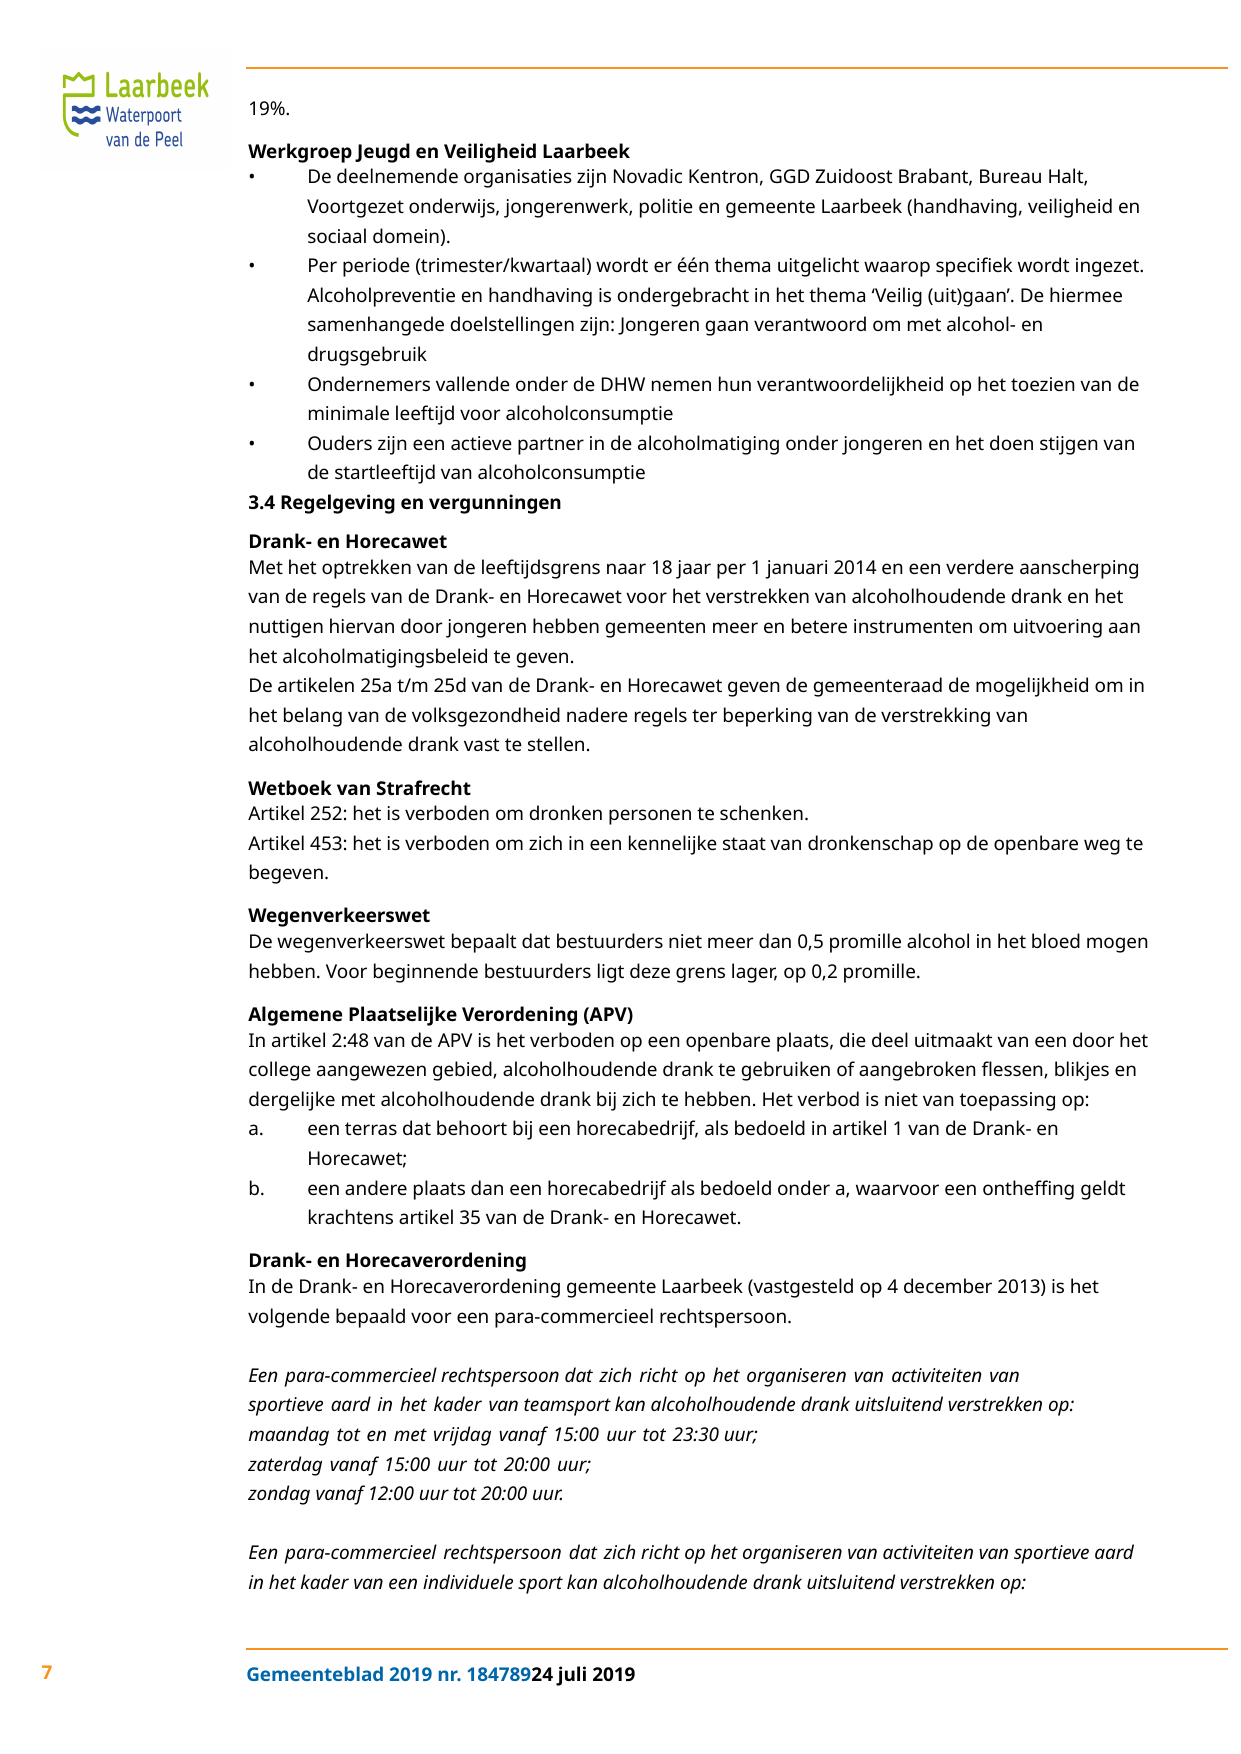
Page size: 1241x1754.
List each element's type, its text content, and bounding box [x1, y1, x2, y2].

list Per periode (trimester/kwartaal) wordt er één thema uitgelicht waarop specifiek wordt ingezet. Alcoholpreventie en handhaving is ondergebracht in het thema ‘Veilig (uit)gaan’. De hiermee samenhangede doelstellingen zijn: Jongeren gaan verantwoord om met alcohol- en drugsgebruik [248, 252, 1152, 367]
text De artikelen 25a t/m 25d van de Drank- en Horecawet geven de gemeenteraad de mogelijkheid om in het belang van de volksgezondheid nadere regels ter beperking van de verstrekking van alcoholhoudende drank vast te stellen. [248, 672, 1152, 757]
text 3.4 Regelgeving en vergunningen [248, 489, 1152, 515]
text Algemene Plaatselijke Verordening (APV) [248, 1001, 1152, 1027]
text In de Drank- en Horecaverordening gemeente Laarbeek (vastgesteld op 4 december 2013) is het volgende bepaald voor een para-commercieel rechtspersoon. [248, 1273, 1152, 1328]
list een andere plaats dan een horecabedrijf als bedoeld onder a, waarvoor een ontheffing geldt krachtens artikel 35 van de Drank- en Horecawet. [248, 1175, 1152, 1230]
list Ondernemers vallende onder de DHW nemen hun verantwoordelijkheid op het toezien van de minimale leeftijd voor alcoholconsumptie [248, 371, 1152, 426]
text In artikel 2:48 van de APV is het verboden op een openbare plaats, die deel uitmaakt van een door het college aangewezen gebied, alcoholhoudende drank te gebruiken of aangebroken flessen, blikjes en dergelijke met alcoholhoudende drank bij zich te hebben. Het verbod is niet van toepassing op: [248, 1027, 1152, 1112]
text De wegenverkeerswet bepaalt dat bestuurders niet meer dan 0,5 promille alcohol in het bloed mogen hebben. Voor beginnende bestuurders ligt deze grens lager, op 0,2 promille. [248, 928, 1152, 984]
list De deelnemende organisaties zijn Novadic Kentron, GGD Zuidoost Brabant, Bureau Halt, Voortgezet onderwijs, jongerenwerk, politie en gemeente Laarbeek (handhaving, veiligheid en sociaal domein). [248, 164, 1152, 248]
text Met het optrekken van de leeftijdsgrens naar 18 jaar per 1 januari 2014 en een verdere aanscherping van de regels van de Drank- en Horecawet voor het verstrekken van alcoholhoudende drank en het nuttigen hiervan door jongeren hebben gemeenten meer en betere instrumenten om uitvoering aan het alcoholmatigingsbeleid te geven. [248, 554, 1152, 668]
list een terras dat behoort bij een horecabedrijf, als bedoeld in artikel 1 van de Drank- en Horecawet; [248, 1116, 1152, 1171]
text maandag tot en met vrijdag vanaf 15:00 uur tot 23:30 uur; [248, 1421, 1152, 1447]
text zaterdag vanaf 15:00 uur tot 20:00 uur; [248, 1451, 1152, 1476]
text Drank- en Horecaverordening [248, 1247, 1152, 1273]
text Werkgroep Jeugd en Veiligheid Laarbeek [248, 138, 1152, 164]
list Ouders zijn een actieve partner in de alcoholmatiging onder jongeren en het doen stijgen van de startleeftijd van alcoholconsumptie [248, 430, 1152, 485]
text Drank- en Horecawet [248, 528, 1152, 554]
text Artikel 252: het is verboden om dronken personen te schenken. [248, 800, 1152, 826]
text 19%. [248, 95, 1152, 121]
text Een para-commercieel rechtspersoon dat zich richt op het organiseren van activiteiten van sportieve aard in het kader van een individuele sport kan alcoholhoudende drank uitsluitend verstrekken op: [248, 1539, 1152, 1595]
picture [41, 47, 231, 172]
text Artikel 453: het is verboden om zich in een kennelijke staat van dronkenschap op de openbare weg te begeven. [248, 830, 1152, 885]
text Wetboek van Strafrecht [248, 775, 1152, 800]
text zondag vanaf 12:00 uur tot 20:00 uur. [248, 1480, 1152, 1506]
text Wegenverkeerswet [248, 903, 1152, 928]
text Een para-commercieel rechtspersoon dat zich richt op het organiseren van activiteiten van sportieve aard in het kader van teamsport kan alcoholhoudende drank uitsluitend verstrekken op: [248, 1362, 1152, 1417]
